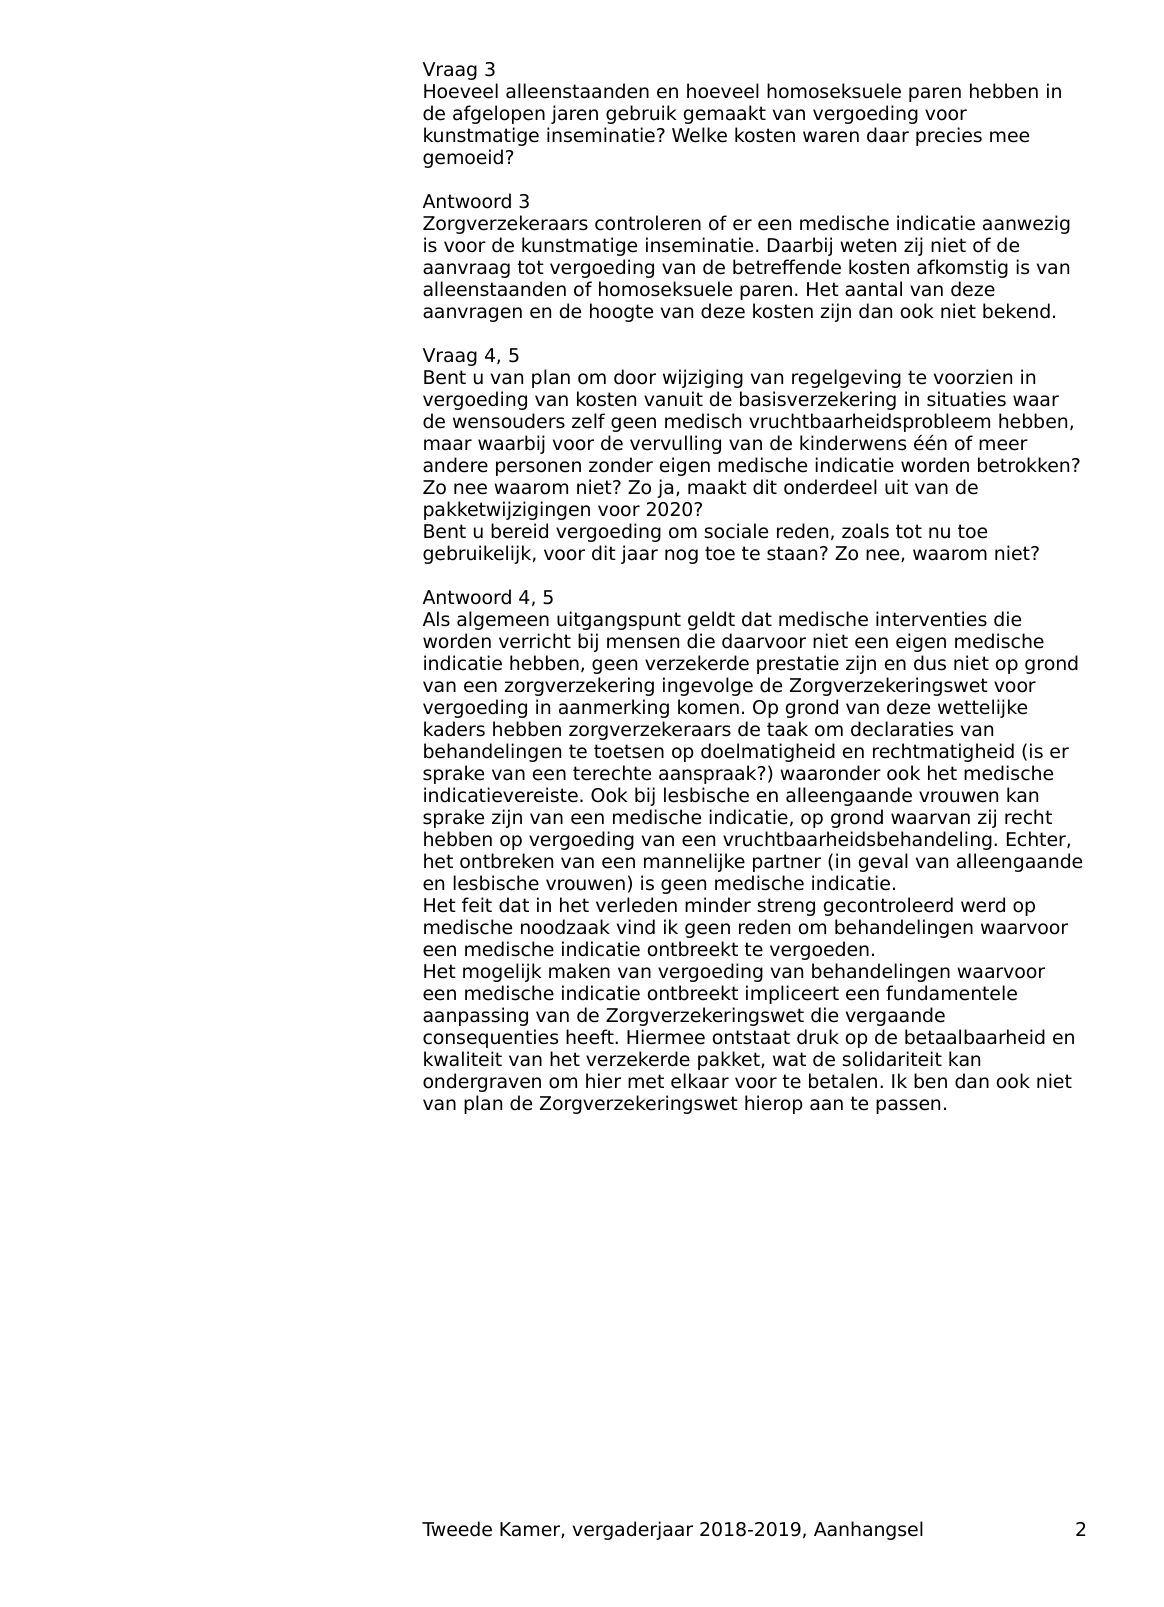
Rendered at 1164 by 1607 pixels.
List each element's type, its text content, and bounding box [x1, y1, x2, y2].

text Het mogelijk maken van vergoeding van behandelingen waarvoor een medische indicatie ontbreekt impliceert een fundamentele aanpassing van de Zorgverzekeringswet die vergaande consequenties heeft. Hiermee ontstaat druk op de betaalbaarheid en kwaliteit van het verzekerde pakket, wat de solidariteit kan ondergraven om hier met elkaar voor te betalen. Ik ben dan ook niet van plan de Zorgverzekeringswet hierop aan te passen. [422, 961, 1087, 1115]
text Bent u van plan om door wijziging van regelgeving te voorzien in vergoeding van kosten vanuit de basisverzekering in situaties waar de wensouders zelf geen medisch vruchtbaarheidsprobleem hebben, maar waarbij voor de vervulling van de kinderwens één of meer andere personen zonder eigen medische indicatie worden betrokken? Zo nee waarom niet? Zo ja, maakt dit onderdeel uit van de pakketwijzigingen voor 2020? [422, 367, 1087, 521]
text Antwoord 3 [422, 191, 1087, 213]
text Als algemeen uitgangspunt geldt dat medische interventies die worden verricht bij mensen die daarvoor niet een eigen medische indicatie hebben, geen verzekerde prestatie zijn en dus niet op grond van een zorgverzekering ingevolge de Zorgverzekeringswet voor vergoeding in aanmerking komen. Op grond van deze wettelijke kaders hebben zorgverzekeraars de taak om declaraties van behandelingen te toetsen op doelmatigheid en rechtmatigheid (is er sprake van een terechte aanspraak?) waaronder ook het medische indicatievereiste. Ook bij lesbische en alleengaande vrouwen kan sprake zijn van een medische indicatie, op grond waarvan zij recht hebben op vergoeding van een vruchtbaarheidsbehandeling. Echter, het ontbreken van een mannelijke partner (in geval van alleengaande en lesbische vrouwen) is geen medische indicatie. [422, 609, 1087, 895]
text Zorgverzekeraars controleren of er een medische indicatie aanwezig is voor de kunstmatige inseminatie. Daarbij weten zij niet of de aanvraag tot vergoeding van de betreffende kosten afkomstig is van alleenstaanden of homoseksuele paren. Het aantal van deze aanvragen en de hoogte van deze kosten zijn dan ook niet bekend. [422, 213, 1087, 323]
text Het feit dat in het verleden minder streng gecontroleerd werd op medische noodzaak vind ik geen reden om behandelingen waarvoor een medische indicatie ontbreekt te vergoeden. [422, 895, 1087, 961]
text Vraag 3 [422, 59, 1087, 81]
text Bent u bereid vergoeding om sociale reden, zoals tot nu toe gebruikelijk, voor dit jaar nog toe te staan? Zo nee, waarom niet? [422, 521, 1087, 565]
text Vraag 4, 5 [422, 345, 1087, 367]
text Antwoord 4, 5 [422, 587, 1087, 609]
text Hoeveel alleenstaanden en hoeveel homoseksuele paren hebben in de afgelopen jaren gebruik gemaakt van vergoeding voor kunstmatige inseminatie? Welke kosten waren daar precies mee gemoeid? [422, 81, 1087, 169]
